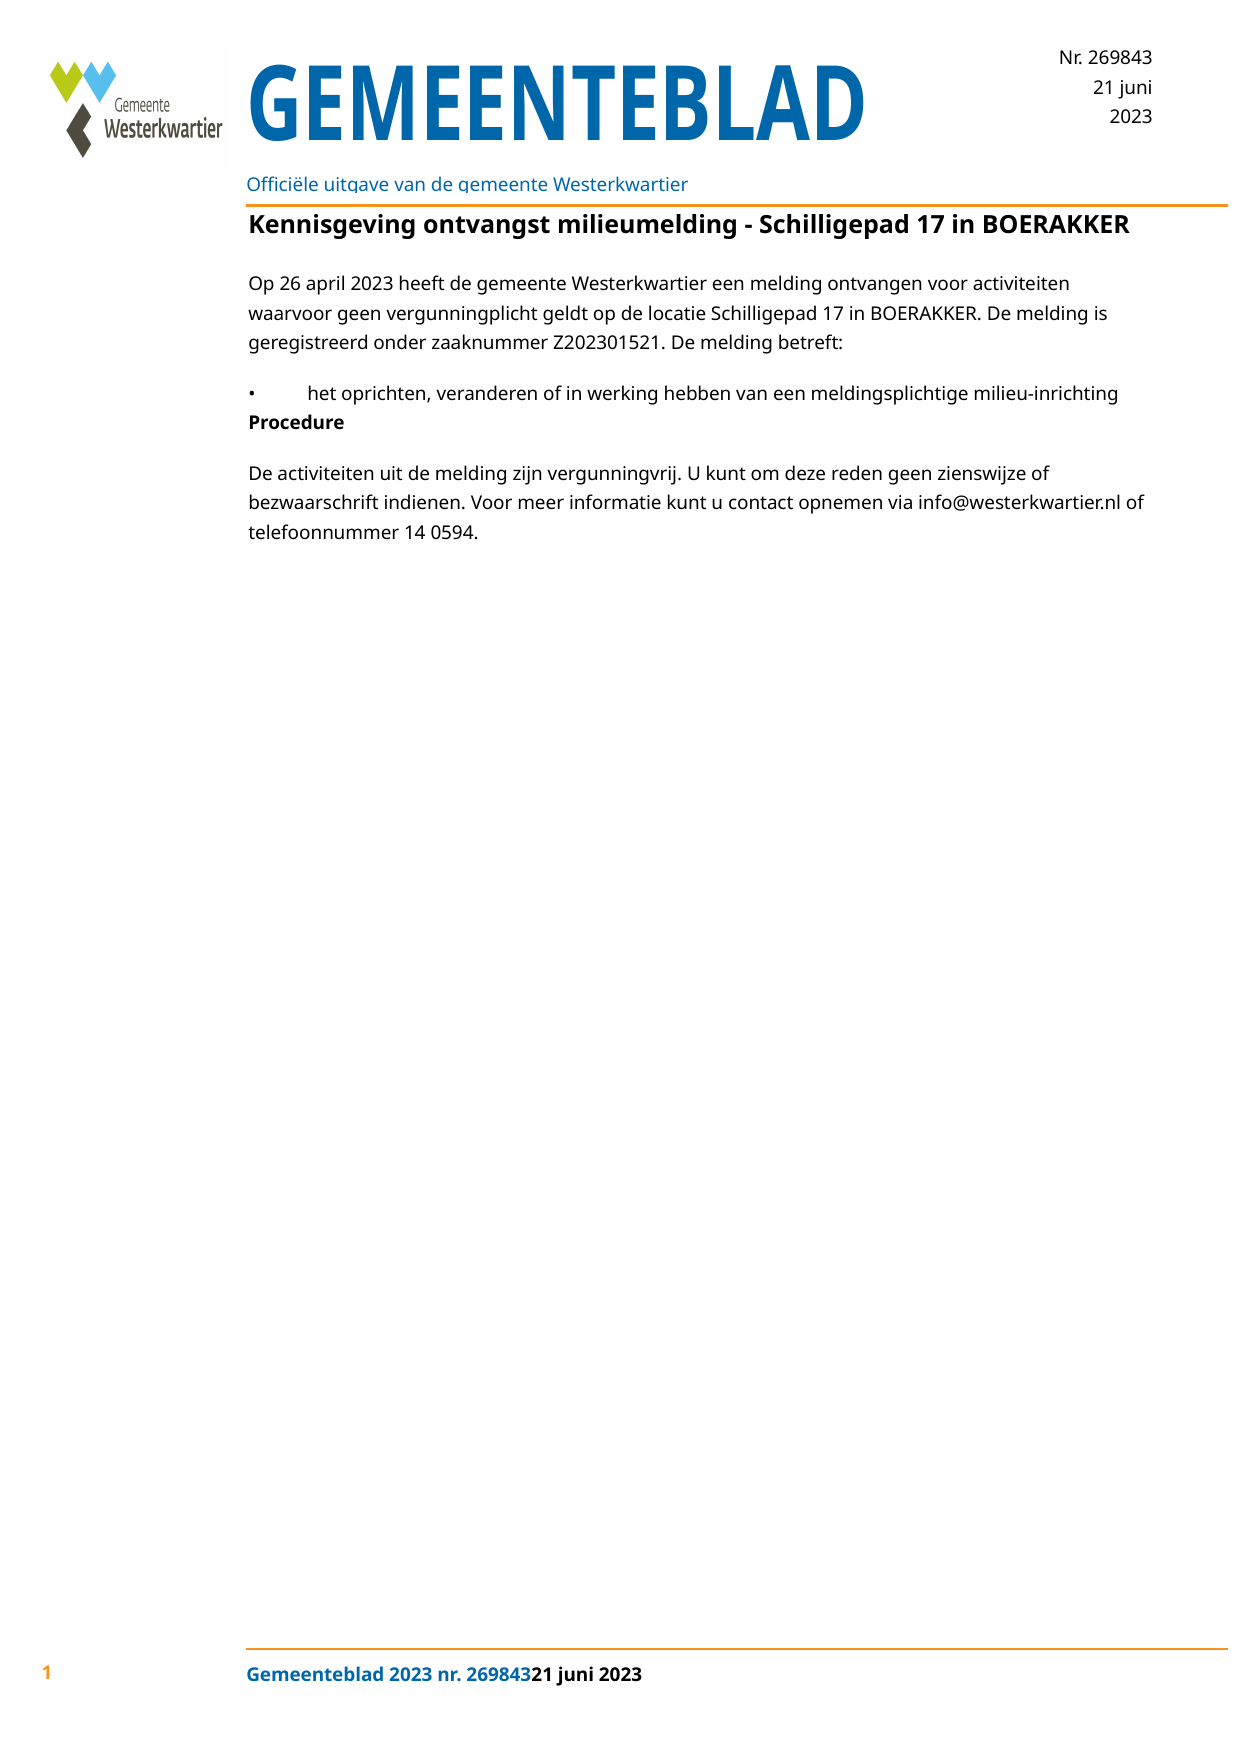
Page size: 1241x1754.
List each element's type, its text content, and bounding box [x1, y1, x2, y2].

text Op 26 april 2023 heeft de gemeente Westerkwartier een melding ontvangen voor activiteiten waarvoor geen vergunningplicht geldt op de locatie Schilligepad 17 in BOERAKKER. De melding is geregistreerd onder zaaknummer Z202301521. De melding betreft: [248, 270, 1152, 355]
text Procedure [248, 409, 1152, 435]
text De activiteiten uit de melding zijn vergunningvrij. U kunt om deze reden geen zienswijze of bezwaarschrift indienen. Voor meer informatie kunt u contact opnemen via info@westerkwartier.nl of telefoonnummer 14 0594. [248, 460, 1152, 545]
picture [41, 47, 231, 172]
list het oprichten, veranderen of in werking hebben van een meldingsplichtige milieu-inrichting [248, 380, 1152, 406]
text Kennisgeving ontvangst milieumelding - Schilligepad 17 in BOERAKKER [248, 207, 1152, 241]
